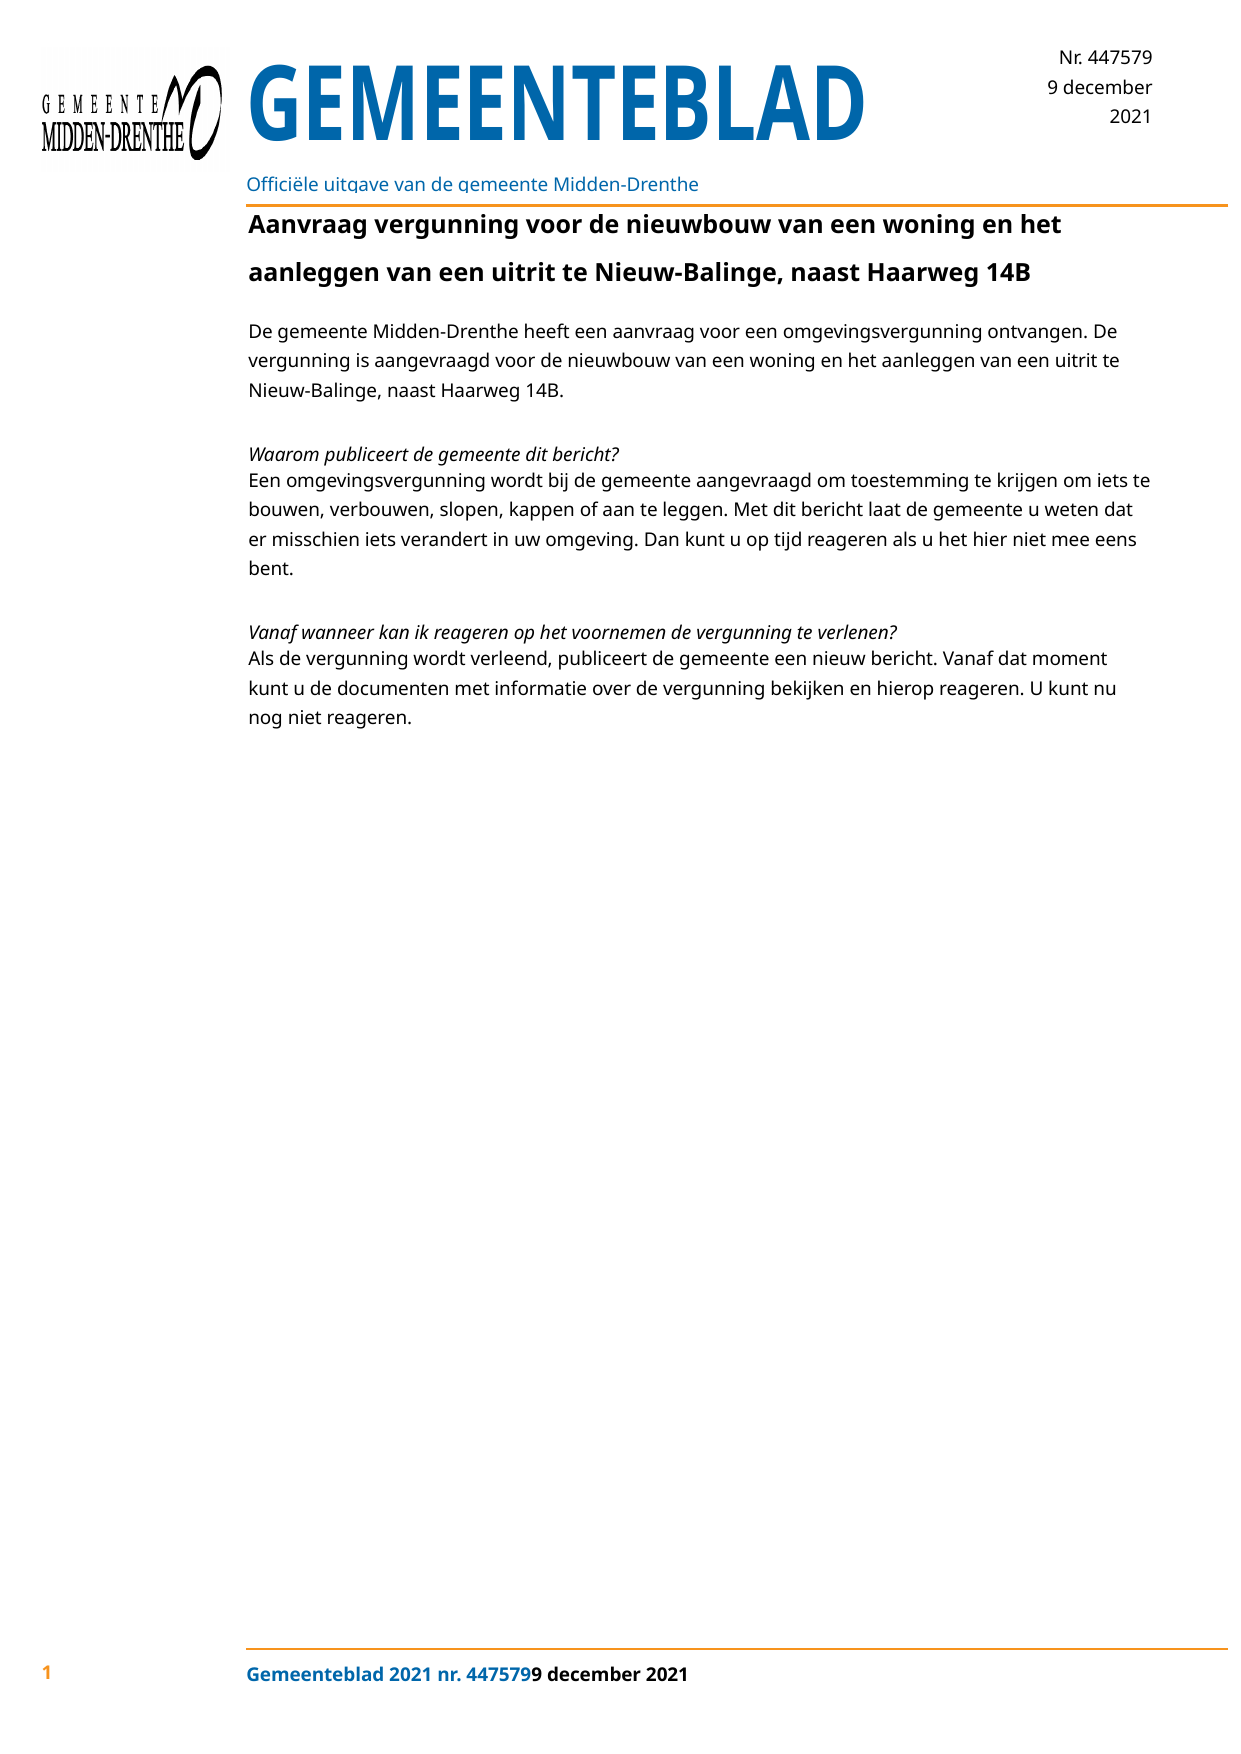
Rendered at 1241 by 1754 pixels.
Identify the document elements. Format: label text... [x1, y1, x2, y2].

text Een omgevingsvergunning wordt bij de gemeente aangevraagd om toestemming te krijgen om iets te bouwen, verbouwen, slopen, kappen of aan te leggen. Met dit bericht laat de gemeente u weten dat er misschien iets verandert in uw omgeving. Dan kunt u op tijd reageren als u het hier niet mee eens bent. [248, 467, 1152, 581]
text Aanvraag vergunning voor de nieuwbouw van een woning en het aanleggen van een uitrit te Nieuw-Balinge, naast Haarweg 14B [248, 207, 1152, 288]
text Vanaf wanneer kan ik reageren op het voornemen de vergunning te verlenen? [248, 619, 1152, 645]
text De gemeente Midden-Drenthe heeft een aanvraag voor een omgevingsvergunning ontvangen. De vergunning is aangevraagd voor de nieuwbouw van een woning en het aanleggen van een uitrit te Nieuw-Balinge, naast Haarweg 14B. [248, 318, 1152, 403]
picture [41, 47, 231, 172]
text Waarom publiceert de gemeente dit bericht? [248, 441, 1152, 467]
text Als de vergunning wordt verleend, publiceert de gemeente een nieuw bericht. Vanaf dat moment kunt u de documenten met informatie over de vergunning bekijken en hierop reageren. U kunt nu nog niet reageren. [248, 645, 1152, 730]
